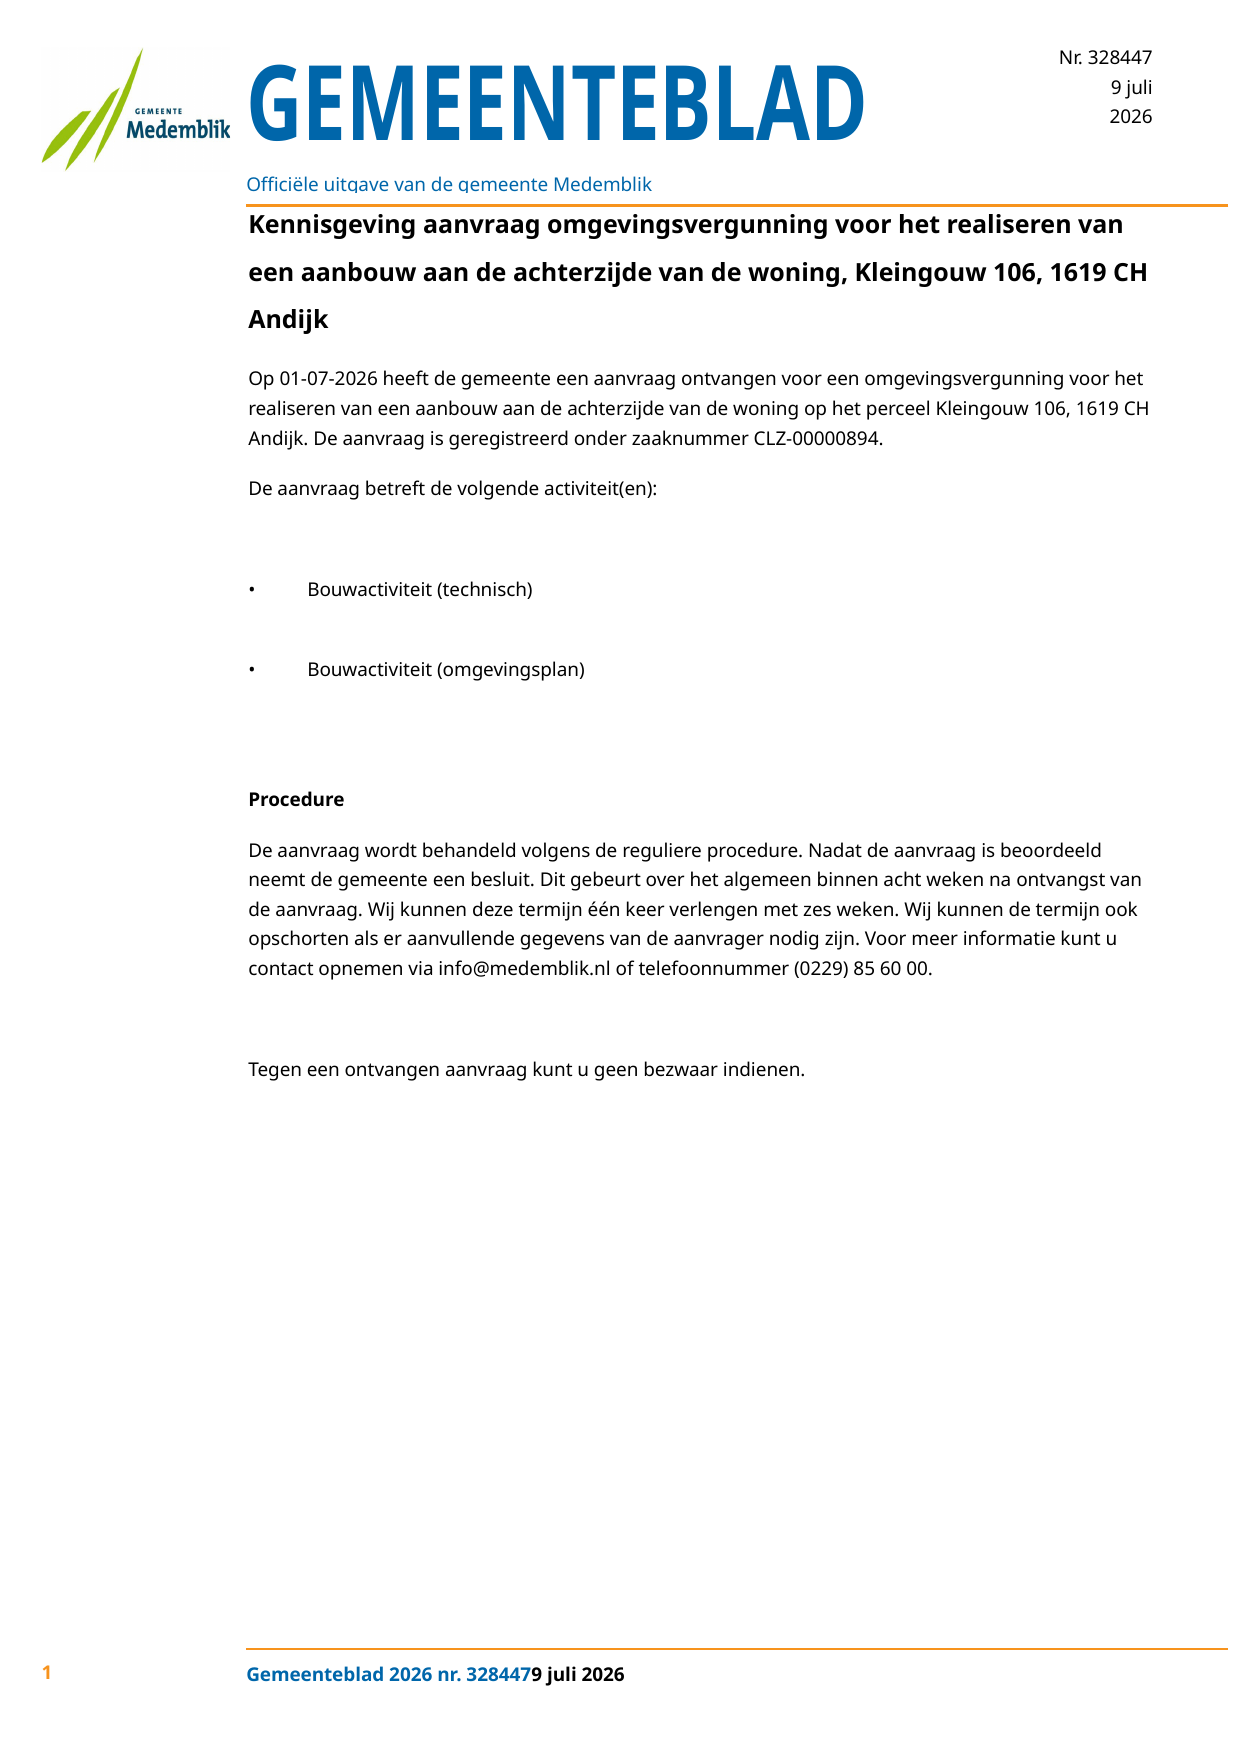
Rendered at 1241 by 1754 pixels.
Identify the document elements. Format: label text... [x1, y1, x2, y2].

text Procedure [248, 786, 1152, 812]
list Bouwactiviteit (omgevingsplan) [248, 656, 1152, 682]
text Tegen een ontvangen aanvraag kunt u geen bezwaar indienen. [248, 1056, 1152, 1082]
text Op 01-07-2026 heeft de gemeente een aanvraag ontvangen voor een omgevingsvergunning voor het realiseren van een aanbouw aan de achterzijde van de woning op het perceel Kleingouw 106, 1619 CH Andijk. De aanvraag is geregistreerd onder zaaknummer CLZ-00000894. [248, 366, 1152, 450]
text De aanvraag wordt behandeld volgens de reguliere procedure. Nadat de aanvraag is beoordeeld neemt de gemeente een besluit. Dit gebeurt over het algemeen binnen acht weken na ontvangst van de aanvraag. Wij kunnen deze termijn één keer verlengen met zes weken. Wij kunnen de termijn ook opschorten als er aanvullende gegevens van de aanvrager nodig zijn. Voor meer informatie kunt u contact opnemen via info@medemblik.nl of telefoonnummer (0229) 85 60 00. [248, 837, 1152, 981]
list Bouwactiviteit (technisch) [248, 576, 1152, 602]
text De aanvraag betreft de volgende activiteit(en): [248, 475, 1152, 501]
picture [41, 47, 231, 172]
text Kennisgeving aanvraag omgevingsvergunning voor het realiseren van een aanbouw aan de achterzijde van de woning, Kleingouw 106, 1619 CH Andijk [248, 207, 1152, 336]
